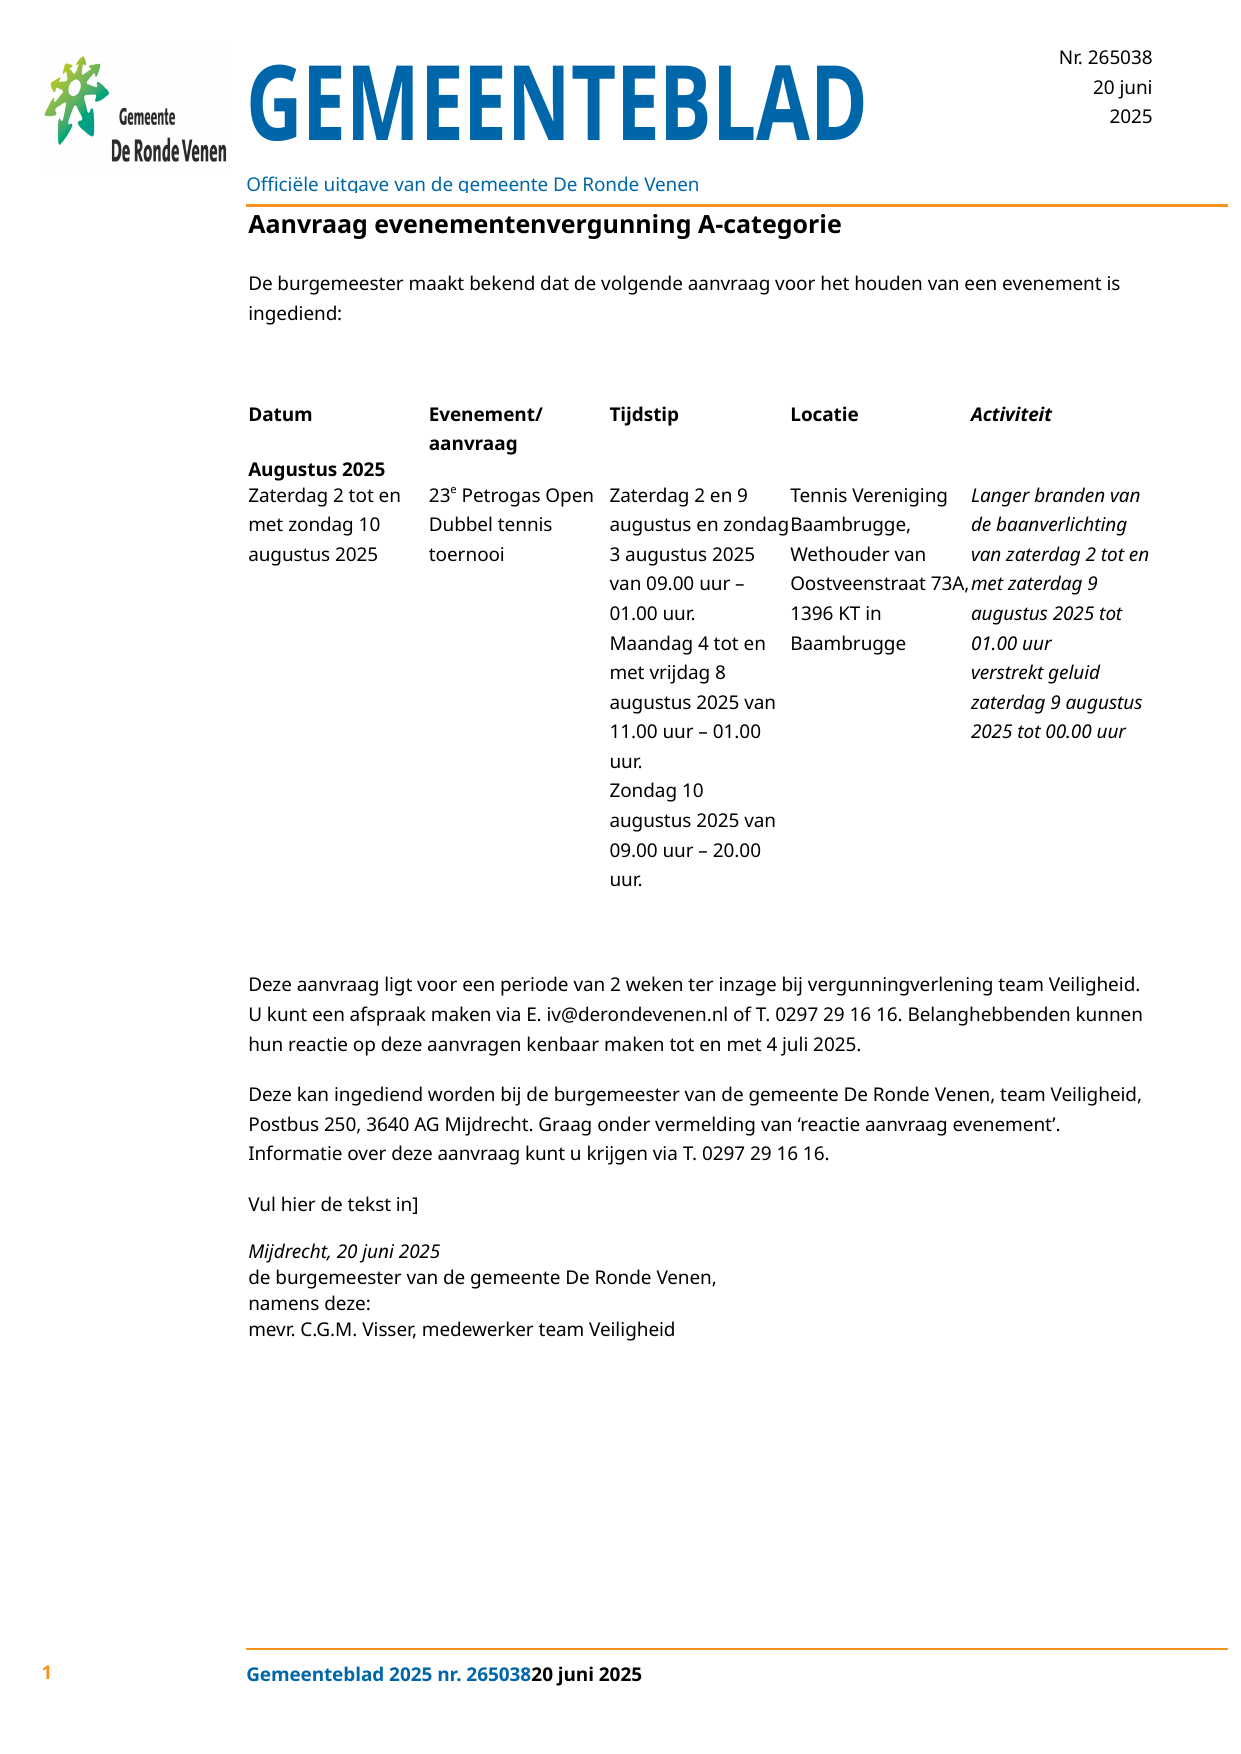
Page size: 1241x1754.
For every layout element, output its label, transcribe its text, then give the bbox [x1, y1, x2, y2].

table_cell [609, 892, 790, 918]
table_cell Langer branden van de baanverlichting van zaterdag 2 tot en met zaterdag 9 augustus 2025 tot 01.00 uur verstrekt geluid zaterdag 9 augustus 2025 tot 00.00 uur [971, 482, 1152, 892]
table_cell Zaterdag 2 en 9 augustus en zondag 3 augustus 2025 van 09.00 uur – 01.00 uur. Maandag 4 tot en met vrijdag 8 augustus 2025 van 11.00 uur – 01.00 uur. Zondag 10 augustus 2025 van 09.00 uur – 20.00 uur. [609, 482, 790, 892]
table_cell [429, 456, 609, 482]
table_header Evenement/aanvraag [429, 401, 609, 456]
table_cell [790, 456, 971, 482]
text De burgemeester maakt bekend dat de volgende aanvraag voor het houden van een evenement is ingediend: [248, 270, 1152, 326]
table_cell Zaterdag 2 tot en met zondag 10 augustus 2025 [248, 482, 429, 892]
text namens deze: [248, 1290, 1152, 1316]
table_cell [971, 456, 1152, 482]
table_cell Augustus 2025 [248, 456, 429, 482]
table_cell [609, 456, 790, 482]
picture [41, 47, 231, 172]
text Vul hier de tekst in] [248, 1191, 1152, 1216]
text Deze kan ingediend worden bij de burgemeester van de gemeente De Ronde Venen, team Veiligheid, Postbus 250, 3640 AG Mijdrecht. Graag onder vermelding van ‘reactie aanvraag evenement’. Informatie over deze aanvraag kunt u krijgen via T. 0297 29 16 16. [248, 1081, 1152, 1166]
table_header Locatie [790, 401, 971, 456]
text Aanvraag evenementenvergunning A-categorie [248, 207, 1152, 241]
table_header Tijdstip [609, 401, 790, 456]
table_cell 23e Petrogas Open Dubbel tennis toernooi [429, 482, 609, 892]
table_header Datum [248, 401, 429, 456]
table_cell [248, 892, 429, 918]
text mevr. C.G.M. Visser, medewerker team Veiligheid [248, 1316, 1152, 1341]
table_cell [971, 892, 1152, 918]
table_header Activiteit [971, 401, 1152, 456]
table_cell Tennis Vereniging Baambrugge, Wethouder van Oostveenstraat 73A, 1396 KT in Baambrugge [790, 482, 971, 892]
text de burgemeester van de gemeente De Ronde Venen, [248, 1264, 1152, 1290]
text Deze aanvraag ligt voor een periode van 2 weken ter inzage bij vergunningverlening team Veiligheid. U kunt een afspraak maken via E. iv@derondevenen.nl of T. 0297 29 16 16. Belanghebbenden kunnen hun reactie op deze aanvragen kenbaar maken tot en met 4 juli 2025. [248, 972, 1152, 1056]
table_cell [790, 892, 971, 918]
table_cell [429, 892, 609, 918]
text Mijdrecht, 20 juni 2025 [248, 1238, 1152, 1264]
